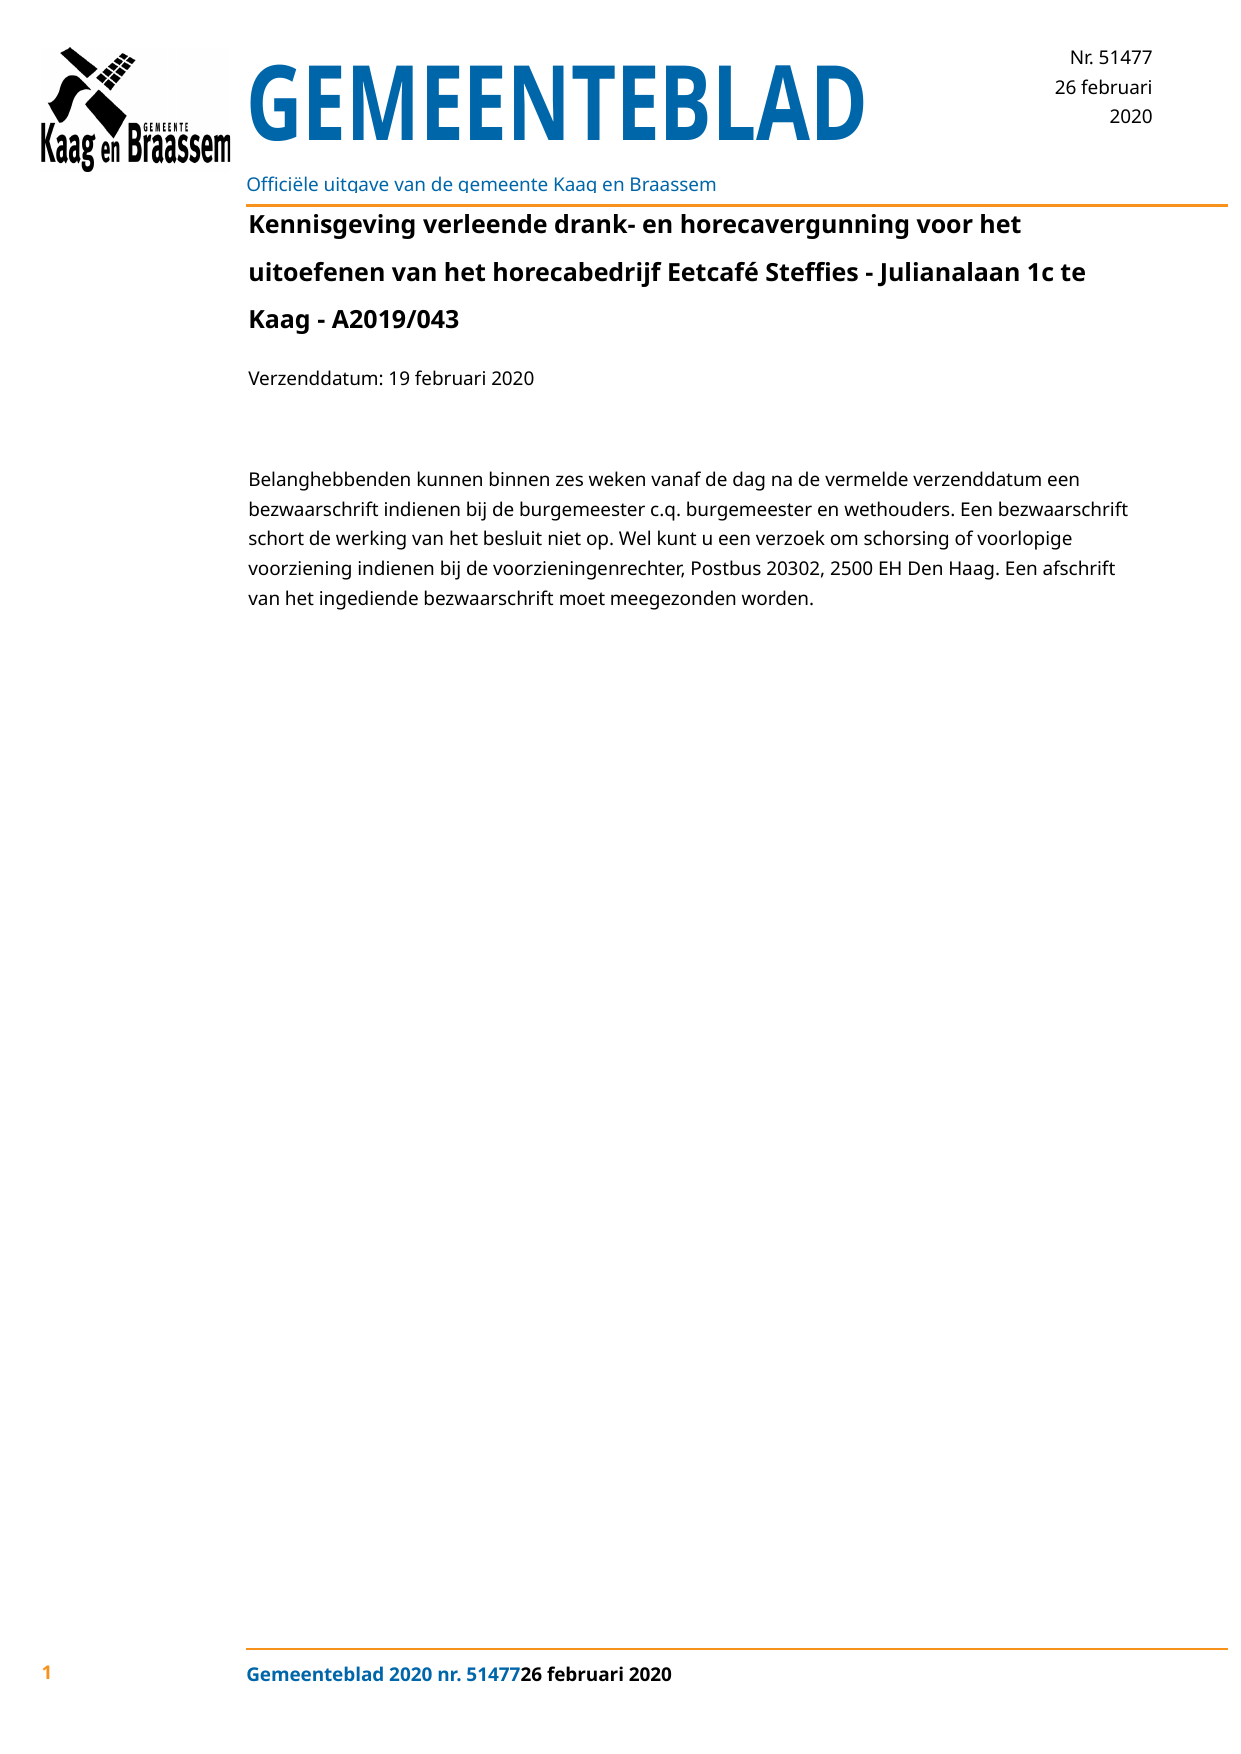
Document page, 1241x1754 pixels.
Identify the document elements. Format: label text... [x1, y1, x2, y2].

text Verzenddatum: 19 februari 2020 [248, 366, 1152, 391]
text Belanghebbenden kunnen binnen zes weken vanaf de dag na de vermelde verzenddatum een bezwaarschrift indienen bij de burgemeester c.q. burgemeester en wethouders. Een bezwaarschrift schort de werking van het besluit niet op. Wel kunt u een verzoek om schorsing of voorlopige voorziening indienen bij de voorzieningenrechter, Postbus 20302, 2500 EH Den Haag. Een afschrift van het ingediende bezwaarschrift moet meegezonden worden. [248, 466, 1152, 610]
picture [41, 47, 231, 172]
text Kennisgeving verleende drank- en horecavergunning voor het uitoefenen van het horecabedrijf Eetcafé Steffies - Julianalaan 1c te Kaag - A2019/043 [248, 207, 1152, 336]
